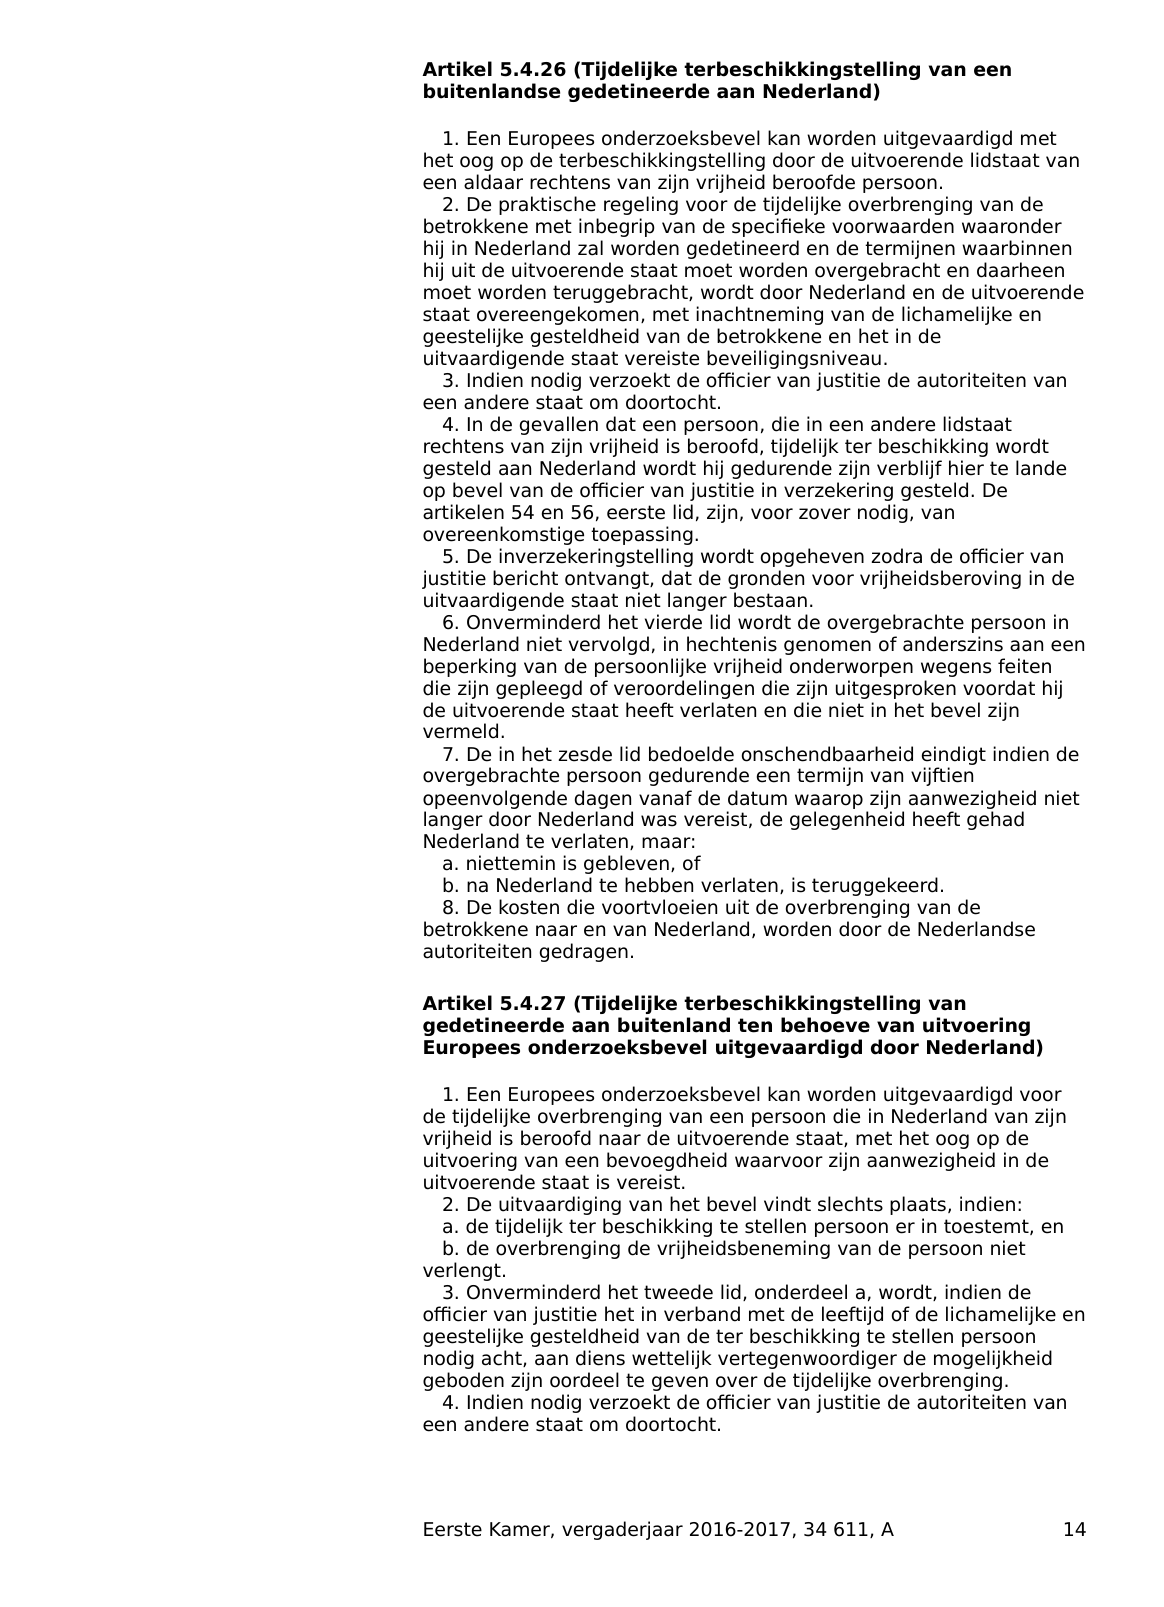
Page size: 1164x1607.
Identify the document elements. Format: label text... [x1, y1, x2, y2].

text 4. In de gevallen dat een persoon, die in een andere lidstaat rechtens van zijn vrijheid is beroofd, tijdelijk ter beschikking wordt gesteld aan Nederland wordt hij gedurende zijn verblijf hier te lande op bevel van de officier van justitie in verzekering gesteld. De artikelen 54 en 56, eerste lid, zijn, voor zover nodig, van overeenkomstige toepassing. [422, 414, 1087, 546]
text 8. De kosten die voortvloeien uit de overbrenging van de betrokkene naar en van Nederland, worden door de Nederlandse autoriteiten gedragen. [422, 897, 1087, 963]
subtitle Artikel 5.4.27 (Tijdelijke terbeschikkingstelling van gedetineerde aan buitenland ten behoeve van uitvoering Europees onderzoeksbevel uitgevaardigd door Nederland) [422, 993, 1087, 1059]
text 6. Onverminderd het vierde lid wordt de overgebrachte persoon in Nederland niet vervolgd, in hechtenis genomen of anderszins aan een beperking van de persoonlijke vrijheid onderworpen wegens feiten die zijn gepleegd of veroordelingen die zijn uitgesproken voordat hij de uitvoerende staat heeft verlaten en die niet in het bevel zijn vermeld. [422, 612, 1087, 743]
text 2. De uitvaardiging van het bevel vindt slechts plaats, indien: [422, 1194, 1087, 1216]
text b. de overbrenging de vrijheidsbeneming van de persoon niet verlengt. [422, 1238, 1087, 1282]
text 7. De in het zesde lid bedoelde onschendbaarheid eindigt indien de overgebrachte persoon gedurende een termijn van vijftien opeenvolgende dagen vanaf de datum waarop zijn aanwezigheid niet langer door Nederland was vereist, de gelegenheid heeft gehad Nederland te verlaten, maar: [422, 743, 1087, 853]
text a. niettemin is gebleven, of [422, 853, 1087, 875]
text 4. Indien nodig verzoekt de officier van justitie de autoriteiten van een andere staat om doortocht. [422, 1392, 1087, 1436]
text 1. Een Europees onderzoeksbevel kan worden uitgevaardigd voor de tijdelijke overbrenging van een persoon die in Nederland van zijn vrijheid is beroofd naar de uitvoerende staat, met het oog op de uitvoering van een bevoegdheid waarvoor zijn aanwezigheid in de uitvoerende staat is vereist. [422, 1084, 1087, 1194]
subtitle Artikel 5.4.26 (Tijdelijke terbeschikkingstelling van een buitenlandse gedetineerde aan Nederland) [422, 59, 1087, 103]
text 3. Onverminderd het tweede lid, onderdeel a, wordt, indien de officier van justitie het in verband met de leeftijd of de lichamelijke en geestelijke gesteldheid van de ter beschikking te stellen persoon nodig acht, aan diens wettelijk vertegenwoordiger de mogelijkheid geboden zijn oordeel te geven over de tijdelijke overbrenging. [422, 1282, 1087, 1392]
text 1. Een Europees onderzoeksbevel kan worden uitgevaardigd met het oog op de terbeschikkingstelling door de uitvoerende lidstaat van een aldaar rechtens van zijn vrijheid beroofde persoon. [422, 128, 1087, 194]
text 2. De praktische regeling voor de tijdelijke overbrenging van de betrokkene met inbegrip van de specifieke voorwaarden waaronder hij in Nederland zal worden gedetineerd en de termijnen waarbinnen hij uit de uitvoerende staat moet worden overgebracht en daarheen moet worden teruggebracht, wordt door Nederland en de uitvoerende staat overeengekomen, met inachtneming van de lichamelijke en geestelijke gesteldheid van de betrokkene en het in de uitvaardigende staat vereiste beveiligingsniveau. [422, 194, 1087, 370]
text b. na Nederland te hebben verlaten, is teruggekeerd. [422, 875, 1087, 897]
text a. de tijdelijk ter beschikking te stellen persoon er in toestemt, en [422, 1216, 1087, 1238]
text 5. De inverzekeringstelling wordt opgeheven zodra de officier van justitie bericht ontvangt, dat de gronden voor vrijheidsberoving in de uitvaardigende staat niet langer bestaan. [422, 546, 1087, 612]
text 3. Indien nodig verzoekt de officier van justitie de autoriteiten van een andere staat om doortocht. [422, 370, 1087, 414]
